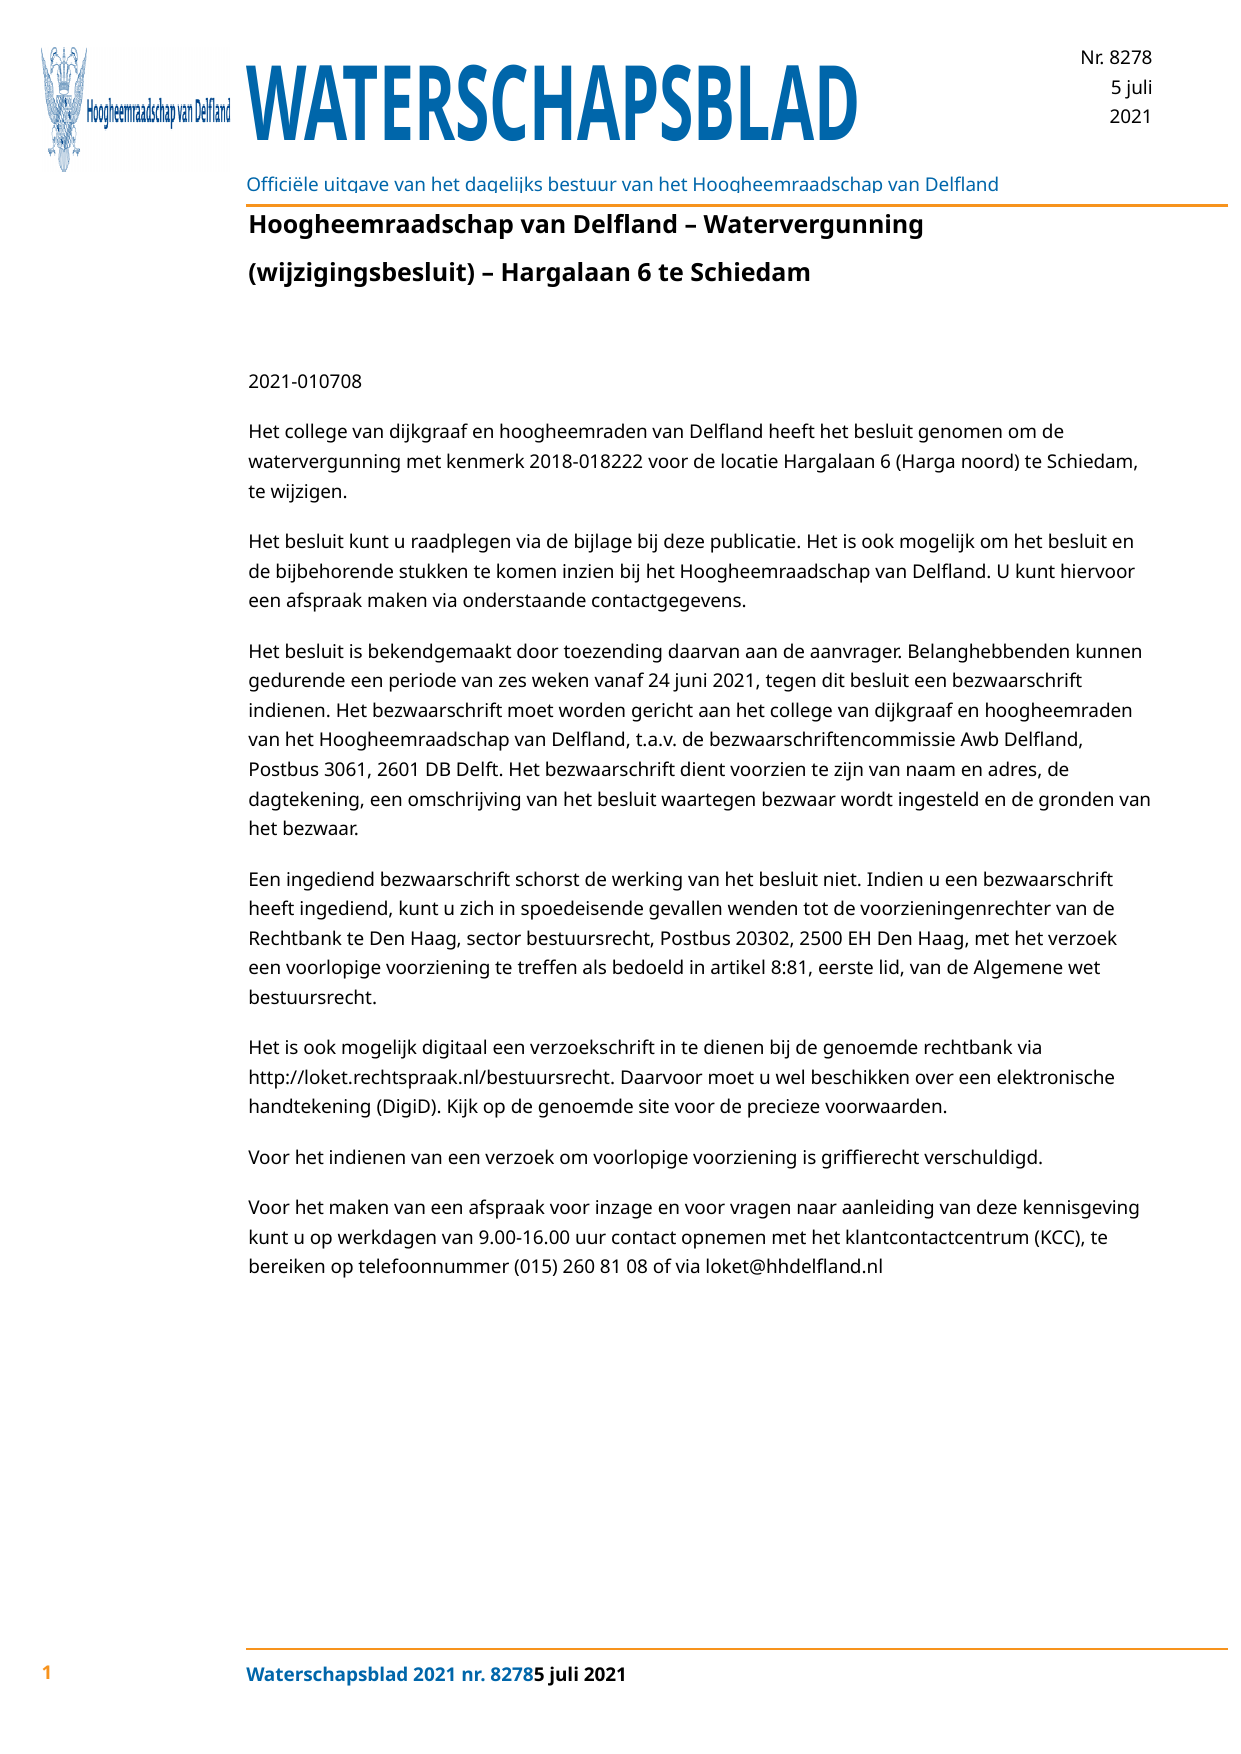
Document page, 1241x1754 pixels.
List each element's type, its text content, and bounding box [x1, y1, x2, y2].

text Voor het indienen van een verzoek om voorlopige voorziening is griffierecht verschuldigd. [248, 1144, 1152, 1170]
text Het besluit is bekendgemaakt door toezending daarvan aan de aanvrager. Belanghebbenden kunnen gedurende een periode van zes weken vanaf 24 juni 2021, tegen dit besluit een bezwaarschrift indienen. Het bezwaarschrift moet worden gericht aan het college van dijkgraaf en hoogheemraden van het Hoogheemraadschap van Delfland, t.a.v. de bezwaarschriftencommissie Awb Delfland, Postbus 3061, 2601 DB Delft. Het bezwaarschrift dient voorzien te zijn van naam en adres, de dagtekening, een omschrijving van het besluit waartegen bezwaar wordt ingesteld en de gronden van het bezwaar. [248, 638, 1152, 841]
text Een ingediend bezwaarschrift schorst de werking van het besluit niet. Indien u een bezwaarschrift heeft ingediend, kunt u zich in spoedeisende gevallen wenden tot de voorzieningenrechter van de Rechtbank te Den Haag, sector bestuursrecht, Postbus 20302, 2500 EH Den Haag, met het verzoek een voorlopige voorziening te treffen als bedoeld in artikel 8:81, eerste lid, van de Algemene wet bestuursrecht. [248, 866, 1152, 1010]
text 2021-010708 [248, 368, 1152, 394]
text Voor het maken van een afspraak voor inzage en voor vragen naar aanleiding van deze kennisgeving kunt u op werkdagen van 9.00-16.00 uur contact opnemen met het klantcontactcentrum (KCC), te bereiken op telefoonnummer (015) 260 81 08 of via loket@hhdelfland.nl [248, 1194, 1152, 1279]
text Het is ook mogelijk digitaal een verzoekschrift in te dienen bij de genoemde rechtbank via http://loket.rechtspraak.nl/bestuursrecht. Daarvoor moet u wel beschikken over een elektronische handtekening (DigiD). Kijk op de genoemde site voor de precieze voorwaarden. [248, 1034, 1152, 1119]
text Hoogheemraadschap van Delfland – Watervergunning (wijzigingsbesluit) – Hargalaan 6 te Schiedam [248, 207, 1152, 288]
text Het besluit kunt u raadplegen via de bijlage bij deze publicatie. Het is ook mogelijk om het besluit en de bijbehorende stukken te komen inzien bij het Hoogheemraadschap van Delfland. U kunt hiervoor een afspraak maken via onderstaande contactgegevens. [248, 528, 1152, 613]
text Het college van dijkgraaf en hoogheemraden van Delfland heeft het besluit genomen om de watervergunning met kenmerk 2018-018222 voor de locatie Hargalaan 6 (Harga noord) te Schiedam, te wijzigen. [248, 419, 1152, 504]
picture [41, 47, 231, 172]
